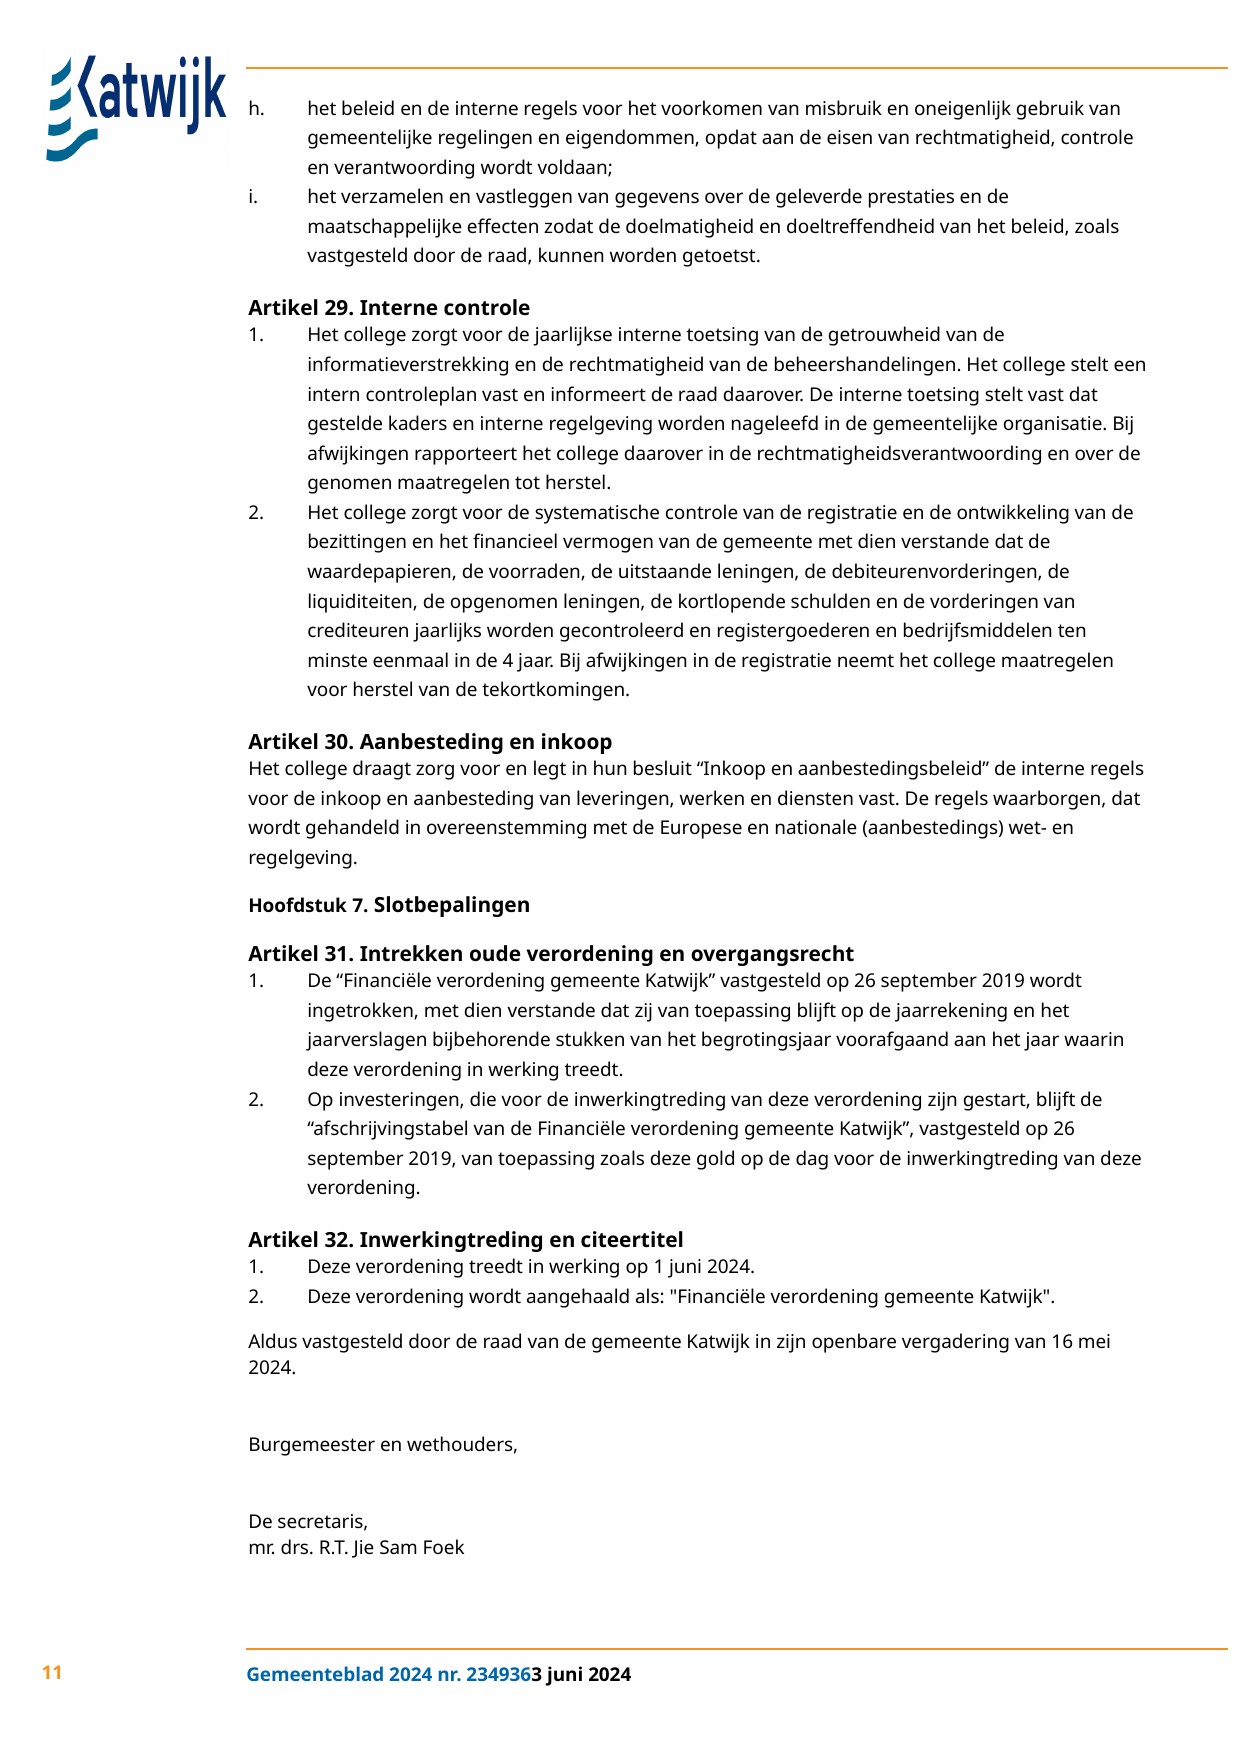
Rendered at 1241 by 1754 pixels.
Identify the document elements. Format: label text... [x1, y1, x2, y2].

text Aldus vastgesteld door de raad van de gemeente Katwijk in zijn openbare vergadering van 16 mei 2024. [248, 1329, 1152, 1380]
text Artikel 30. Aanbesteding en inkoop [248, 727, 1152, 755]
list Het college zorgt voor de systematische controle van de registratie en de ontwikkeling van de bezittingen en het financieel vermogen van de gemeente met dien verstande dat de waardepapieren, de voorraden, de uitstaande leningen, de debiteurenvorderingen, de liquiditeiten, de opgenomen leningen, de kortlopende schulden en de vorderingen van crediteuren jaarlijks worden gecontroleerd en registergoederen en bedrijfsmiddelen ten minste eenmaal in de 4 jaar. Bij afwijkingen in de registratie neemt het college maatregelen voor herstel van de tekortkomingen. [248, 499, 1152, 702]
list het beleid en de interne regels voor het voorkomen van misbruik en oneigenlijk gebruik van gemeentelijke regelingen en eigendommen, opdat aan de eisen van rechtmatigheid, controle en verantwoording wordt voldaan; [248, 95, 1152, 180]
text Artikel 32. Inwerkingtreding en citeertitel [248, 1225, 1152, 1253]
list Deze verordening wordt aangehaald als: "Financiële verordening gemeente Katwijk". [248, 1283, 1152, 1309]
list het verzamelen en vastleggen van gegevens over de geleverde prestaties en de maatschappelijke effecten zodat de doelmatigheid en doeltreffendheid van het beleid, zoals vastgesteld door de raad, kunnen worden getoetst. [248, 183, 1152, 268]
text Hoofdstuk 7. Slotbepalingen [248, 890, 1152, 918]
text Burgemeester en wethouders, [248, 1432, 1152, 1457]
text mr. drs. R.T. Jie Sam Foek [248, 1534, 1152, 1560]
list De “Financiële verordening gemeente Katwijk” vastgesteld op 26 september 2019 wordt ingetrokken, met dien verstande dat zij van toepassing blijft op de jaarrekening en het jaarverslagen bijbehorende stukken van het begrotingsjaar voorafgaand aan het jaar waarin deze verordening in werking treedt. [248, 967, 1152, 1082]
list Op investeringen, die voor de inwerkingtreding van deze verordening zijn gestart, blijft de “afschrijvingstabel van de Financiële verordening gemeente Katwijk”, vastgesteld op 26 september 2019, van toepassing zoals deze gold op de dag voor de inwerkingtreding van deze verordening. [248, 1086, 1152, 1200]
text Artikel 29. Interne controle [248, 293, 1152, 322]
list Deze verordening treedt in werking op 1 juni 2024. [248, 1253, 1152, 1279]
picture [41, 47, 231, 172]
text Het college draagt zorg voor en legt in hun besluit “Inkoop en aanbestedingsbeleid” de interne regels voor de inkoop en aanbesteding van leveringen, werken en diensten vast. De regels waarborgen, dat wordt gehandeld in overeenstemming met de Europese en nationale (aanbestedings) wet- en regelgeving. [248, 755, 1152, 870]
text De secretaris, [248, 1509, 1152, 1534]
list Het college zorgt voor de jaarlijkse interne toetsing van de getrouwheid van de informatieverstrekking en de rechtmatigheid van de beheershandelingen. Het college stelt een intern controleplan vast en informeert de raad daarover. De interne toetsing stelt vast dat gestelde kaders en interne regelgeving worden nageleefd in de gemeentelijke organisatie. Bij afwijkingen rapporteert het college daarover in de rechtmatigheidsverantwoording en over de genomen maatregelen tot herstel. [248, 322, 1152, 495]
text Artikel 31. Intrekken oude verordening en overgangsrecht [248, 939, 1152, 967]
